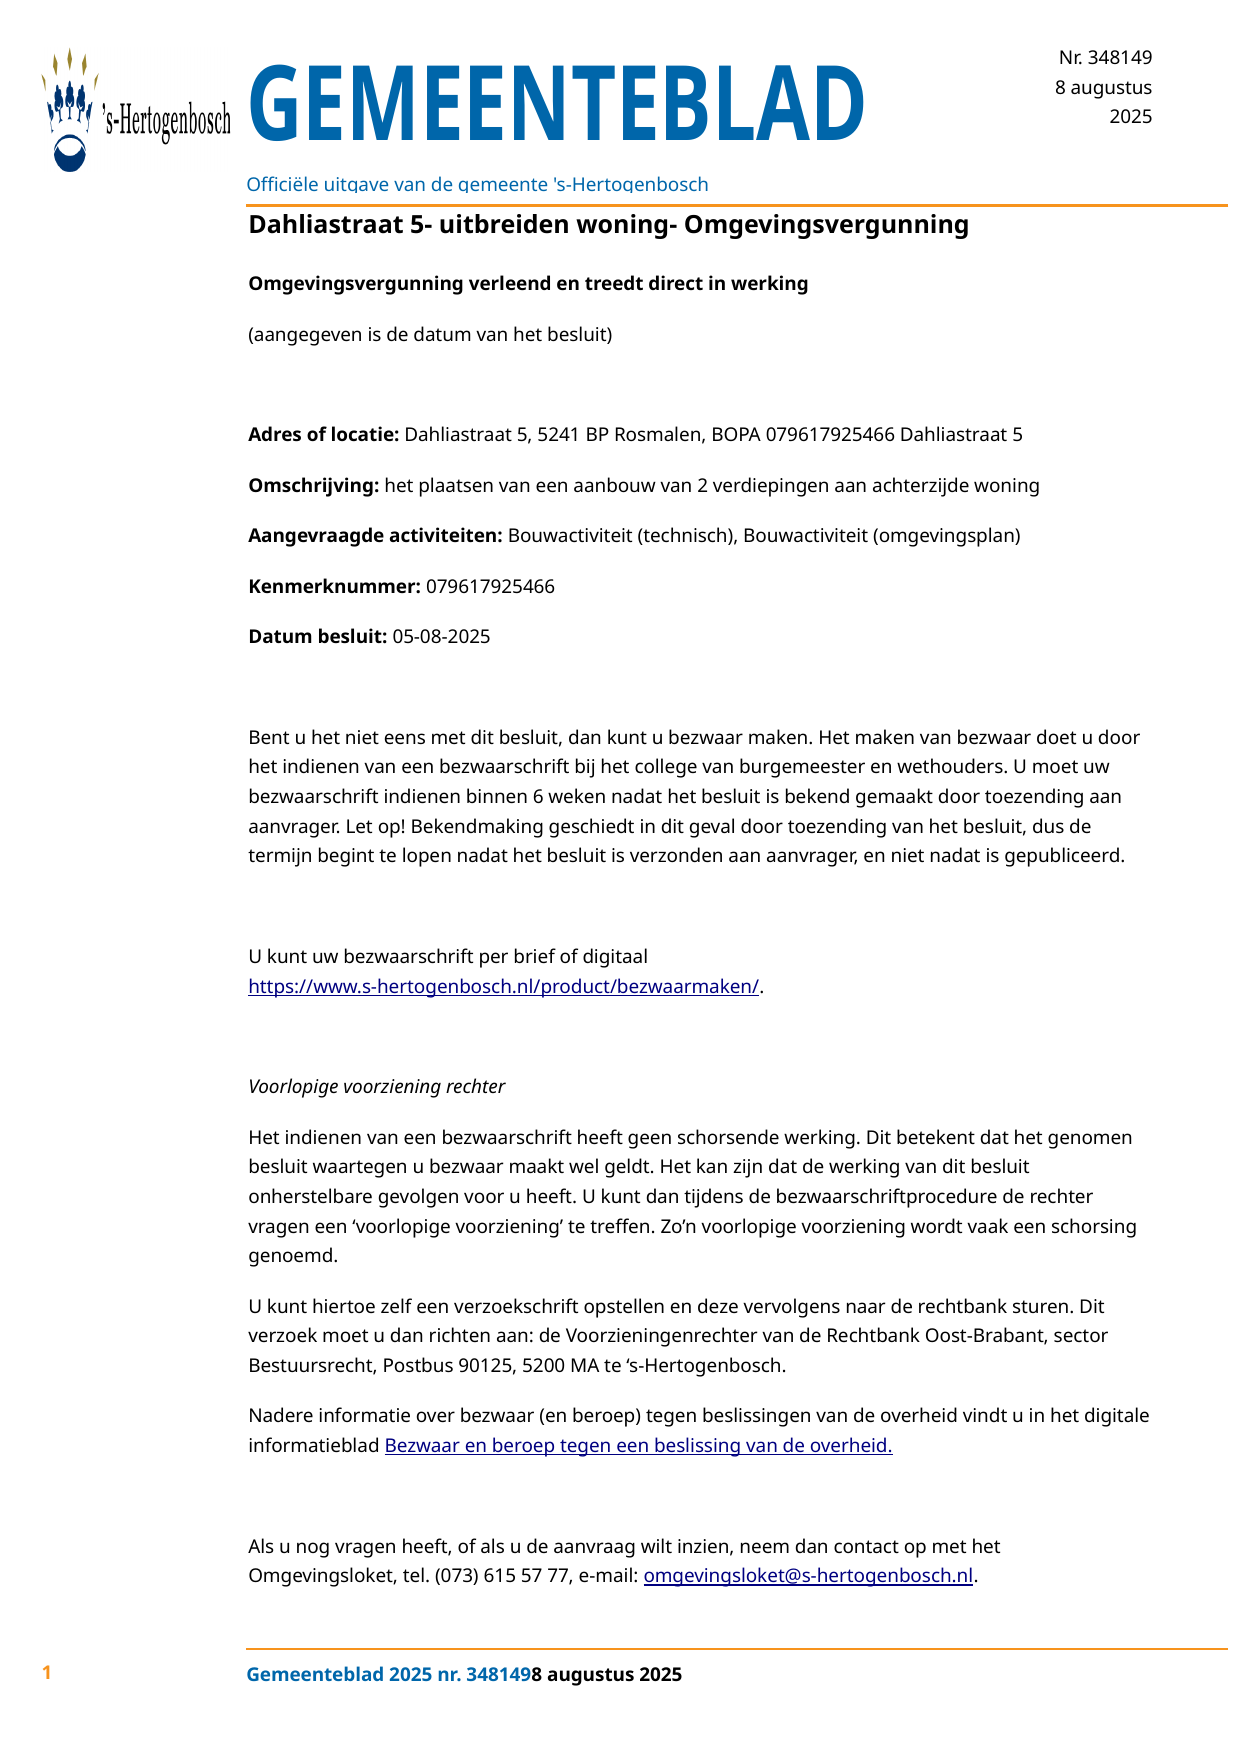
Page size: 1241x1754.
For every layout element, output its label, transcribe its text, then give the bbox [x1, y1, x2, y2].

text U kunt uw bezwaarschrift per brief of digitaal https://www.s-hertogenbosch.nl/product/bezwaarmaken/. [248, 943, 1152, 998]
text Adres of locatie: Dahliastraat 5, 5241 BP Rosmalen, BOPA 079617925466 Dahliastraat 5 [248, 422, 1152, 447]
text Het indienen van een bezwaarschrift heeft geen schorsende werking. Dit betekent dat het genomen besluit waartegen u bezwaar maakt wel geldt. Het kan zijn dat de werking van dit besluit onherstelbare gevolgen voor u heeft. U kunt dan tijdens de bezwaarschriftprocedure de rechter vragen een ‘voorlopige voorziening’ te treffen. Zo’n voorlopige voorziening wordt vaak een schorsing genoemd. [248, 1124, 1152, 1268]
text Als u nog vragen heeft, of als u de aanvraag wilt inzien, neem dan contact op met het Omgevingsloket, tel. (073) 615 57 77, e-mail: omgevingsloket@s-hertogenbosch.nl. [248, 1533, 1152, 1588]
text Omgevingsvergunning verleend en treedt direct in werking [248, 270, 1152, 296]
picture [41, 47, 231, 172]
text U kunt hiertoe zelf een verzoekschrift opstellen en deze vervolgens naar de rechtbank sturen. Dit verzoek moet u dan richten aan: de Voorzieningenrechter van de Rechtbank Oost-Brabant, sector Bestuursrecht, Postbus 90125, 5200 MA te ‘s-Hertogenbosch. [248, 1293, 1152, 1378]
text (aangegeven is de datum van het besluit) [248, 321, 1152, 346]
text Aangevraagde activiteiten: Bouwactiviteit (technisch), Bouwactiviteit (omgevingsplan) [248, 522, 1152, 548]
text Nadere informatie over bezwaar (en beroep) tegen beslissingen van de overheid vindt u in het digitale informatieblad Bezwaar en beroep tegen een beslissing van de overheid. [248, 1402, 1152, 1458]
text Bent u het niet eens met dit besluit, dan kunt u bezwaar maken. Het maken van bezwaar doet u door het indienen van een bezwaarschrift bij het college van burgemeester en wethouders. U moet uw bezwaarschrift indienen binnen 6 weken nadat het besluit is bekend gemaakt door toezending aan aanvrager. Let op! Bekendmaking geschiedt in dit geval door toezending van het besluit, dus de termijn begint te lopen nadat het besluit is verzonden aan aanvrager, en niet nadat is gepubliceerd. [248, 724, 1152, 868]
text Datum besluit: 05-08-2025 [248, 623, 1152, 649]
text Dahliastraat 5- uitbreiden woning- Omgevingsvergunning [248, 207, 1152, 241]
text Omschrijving: het plaatsen van een aanbouw van 2 verdiepingen aan achterzijde woning [248, 472, 1152, 498]
text Kenmerknummer: 079617925466 [248, 573, 1152, 598]
text Voorlopige voorziening rechter [248, 1074, 1152, 1099]
